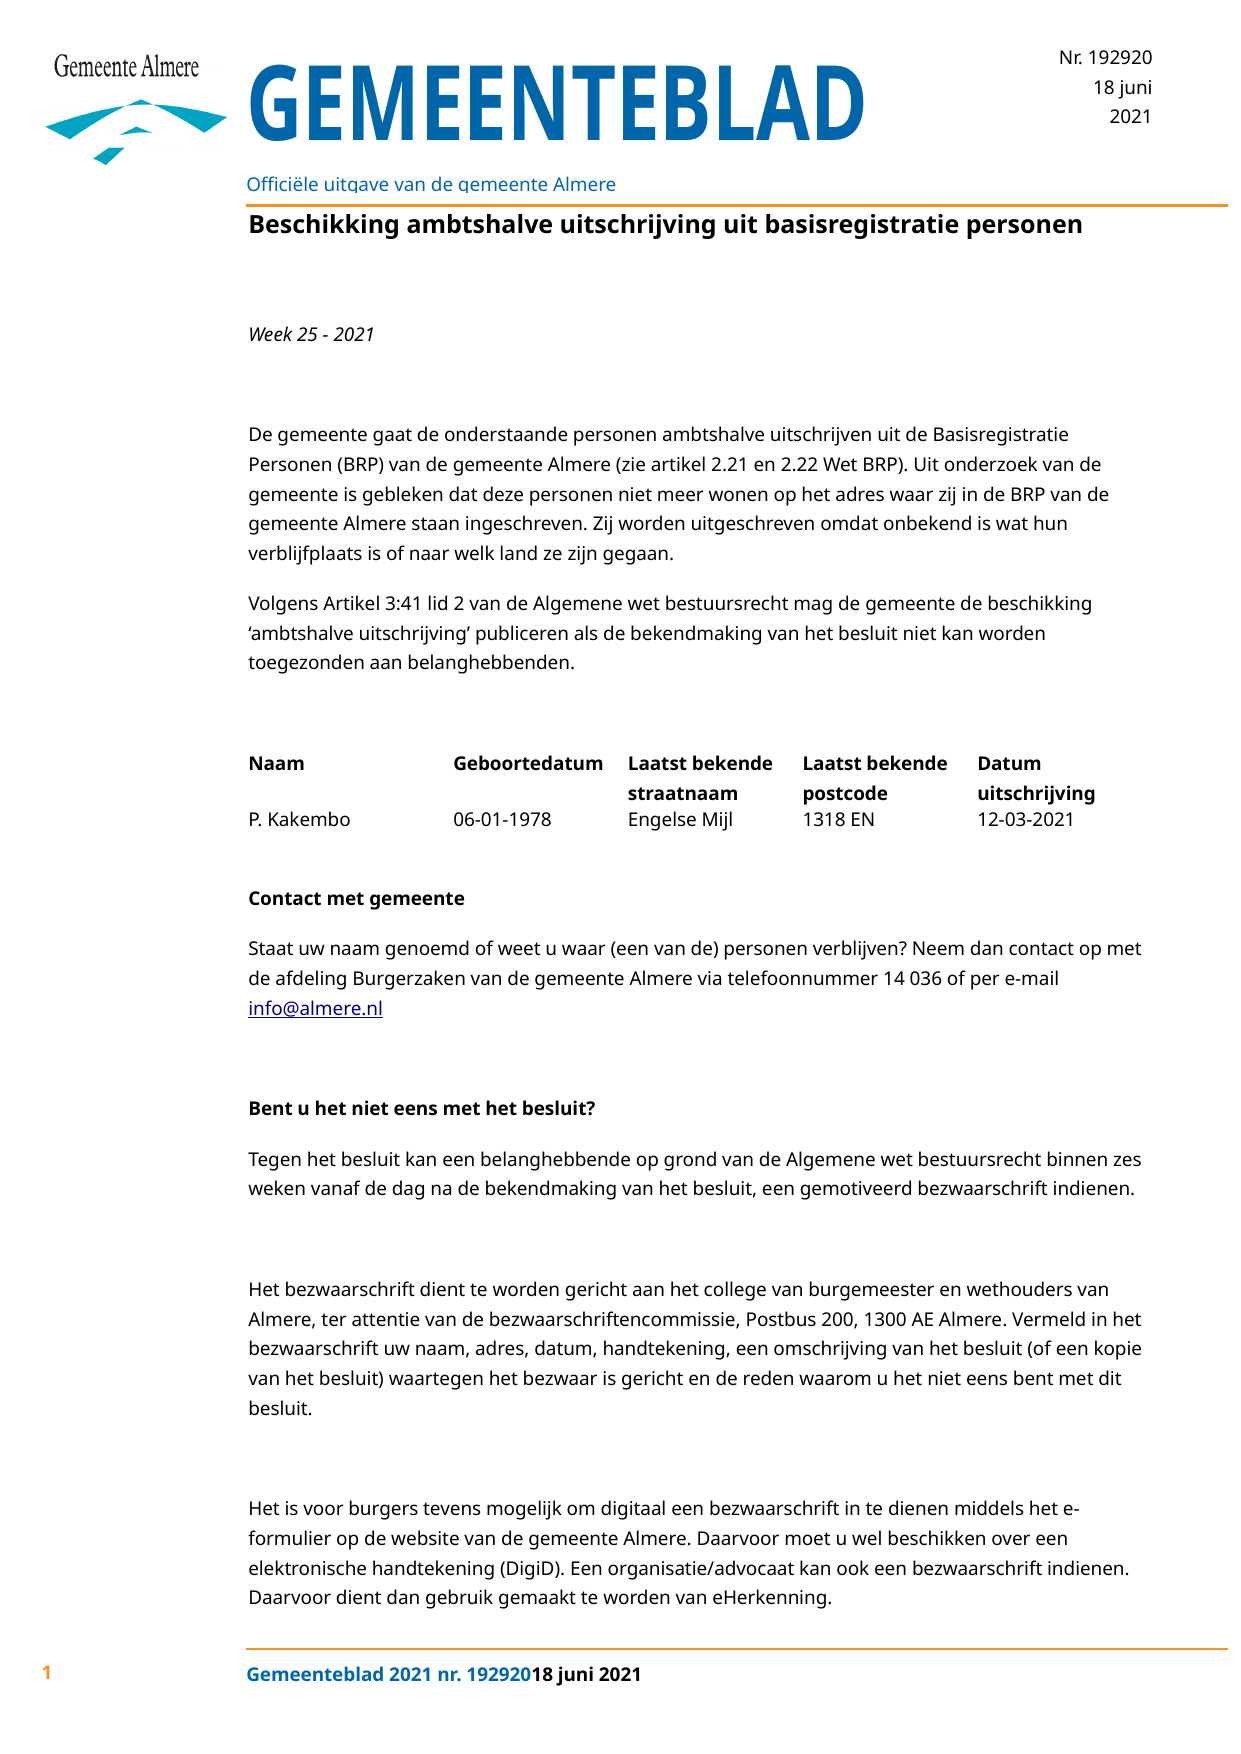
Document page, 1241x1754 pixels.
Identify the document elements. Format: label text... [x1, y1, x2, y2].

table_header Datum uitschrijving [977, 750, 1152, 806]
table_cell P. Kakembo [248, 806, 453, 831]
text Staat uw naam genoemd of weet u waar (een van de) personen verblijven? Neem dan contact op met de afdeling Burgerzaken van de gemeente Almere via telefoonnummer 14 036 of per e-mail info@almere.nl [248, 936, 1152, 1020]
text Tegen het besluit kan een belanghebbende op grond van de Algemene wet bestuursrecht binnen zes weken vanaf de dag na de bekendmaking van het besluit, een gemotiveerd bezwaarschrift indienen. [248, 1146, 1152, 1201]
text Het bezwaarschrift dient te worden gericht aan het college van burgemeester en wethouders van Almere, ter attentie van de bezwaarschriftencommissie, Postbus 200, 1300 AE Almere. Vermeld in het bezwaarschrift uw naam, adres, datum, handtekening, een omschrijving van het besluit (of een kopie van het besluit) waartegen het bezwaar is gericht en de reden waarom u het niet eens bent met dit besluit. [248, 1276, 1152, 1420]
table_cell 12-03-2021 [977, 806, 1152, 831]
table_header Naam [248, 750, 453, 806]
picture [41, 47, 231, 172]
text Contact met gemeente [248, 885, 1152, 911]
table_header Laatst bekende straatnaam [628, 750, 802, 806]
text Week 25 - 2021 [248, 321, 1152, 346]
table_header Laatst bekende postcode [802, 750, 977, 806]
text Beschikking ambtshalve uitschrijving uit basisregistratie personen [248, 207, 1152, 241]
text De gemeente gaat de onderstaande personen ambtshalve uitschrijven uit de Basisregistratie Personen (BRP) van de gemeente Almere (zie artikel 2.21 en 2.22 Wet BRP). Uit onderzoek van de gemeente is gebleken dat deze personen niet meer wonen op het adres waar zij in de BRP van de gemeente Almere staan ingeschreven. Zij worden uitgeschreven omdat onbekend is wat hun verblijfplaats is of naar welk land ze zijn gegaan. [248, 422, 1152, 566]
text Bent u het niet eens met het besluit? [248, 1096, 1152, 1121]
table_cell 06-01-1978 [453, 806, 628, 831]
table_header Geboortedatum [453, 750, 628, 806]
text Volgens Artikel 3:41 lid 2 van de Algemene wet bestuursrecht mag de gemeente de beschikking ‘ambtshalve uitschrijving’ publiceren als de bekendmaking van het besluit niet kan worden toegezonden aan belanghebbenden. [248, 590, 1152, 675]
text Het is voor burgers tevens mogelijk om digitaal een bezwaarschrift in te dienen middels het e-formulier op de website van de gemeente Almere. Daarvoor moet u wel beschikken over een elektronische handtekening (DigiD). Een organisatie/advocaat kan ook een bezwaarschrift indienen. Daarvoor dient dan gebruik gemaakt te worden van eHerkenning. [248, 1496, 1152, 1610]
table_cell 1318 EN [802, 806, 977, 831]
table_cell Engelse Mijl [628, 806, 802, 831]
